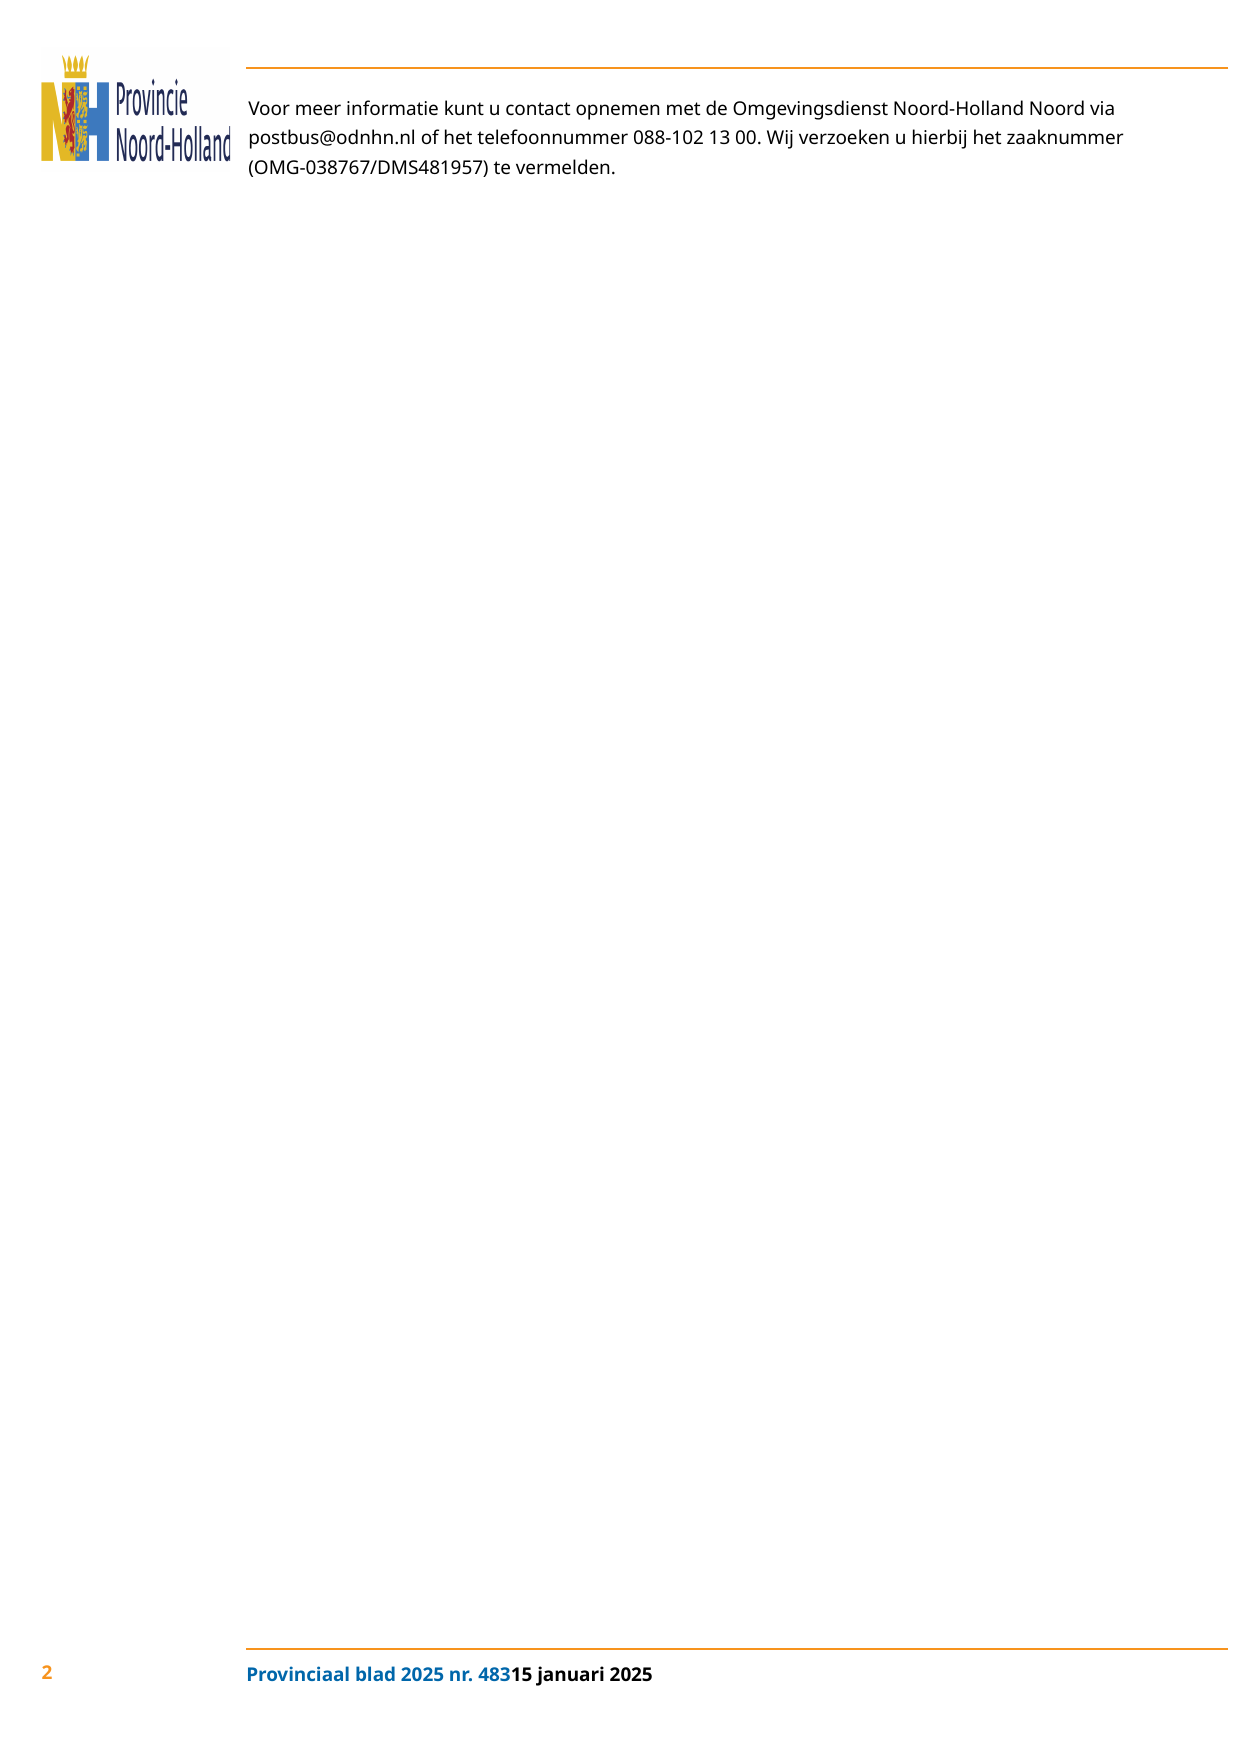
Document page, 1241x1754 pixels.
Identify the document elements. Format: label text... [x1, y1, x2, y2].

picture [41, 47, 231, 172]
text Voor meer informatie kunt u contact opnemen met de Omgevingsdienst Noord-Holland Noord via postbus@odnhn.nl of het telefoonnummer 088-102 13 00. Wij verzoeken u hierbij het zaaknummer (OMG-038767/DMS481957) te vermelden. [248, 95, 1152, 180]
